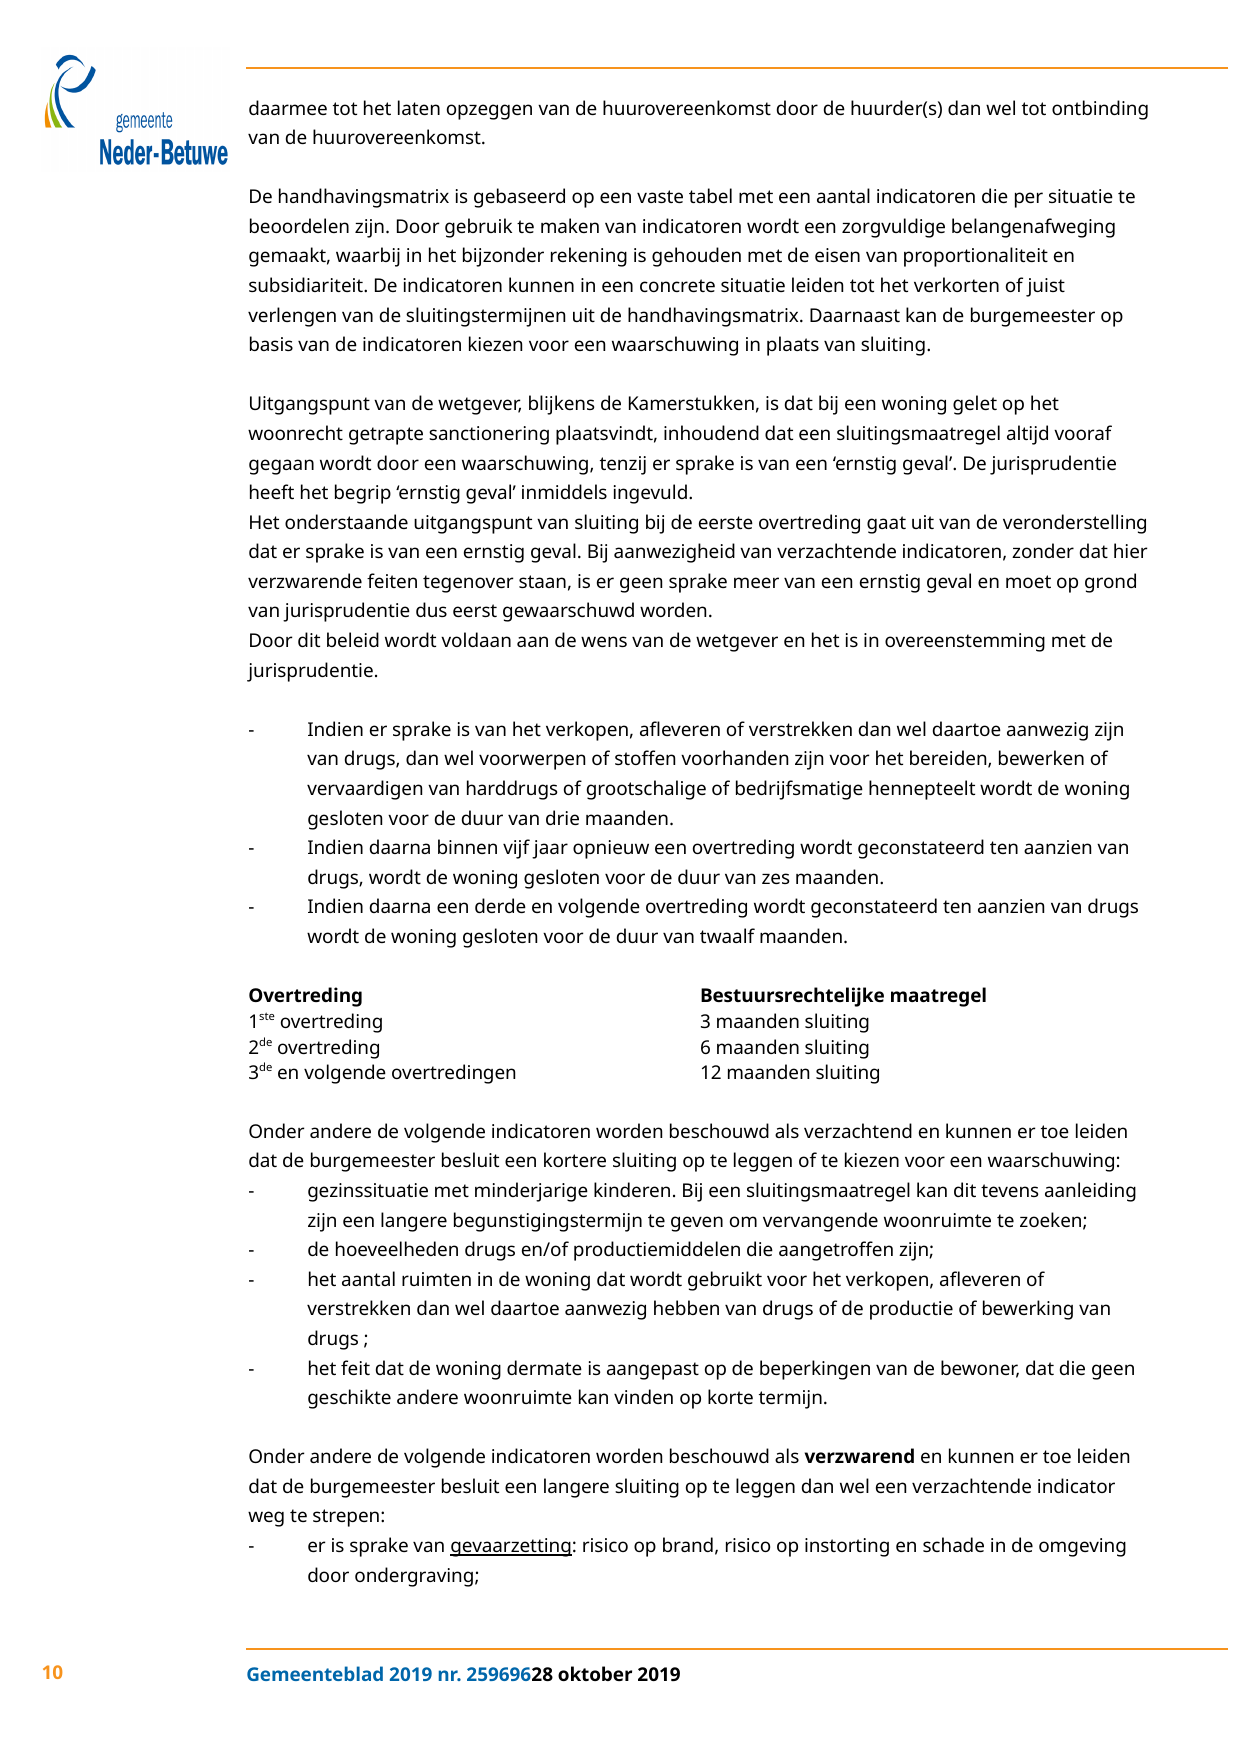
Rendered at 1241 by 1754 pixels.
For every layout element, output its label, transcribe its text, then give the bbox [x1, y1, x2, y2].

list er is sprake van gevaarzetting: risico op brand, risico op instorting en schade in de omgeving door ondergraving; [248, 1532, 1152, 1588]
text Het onderstaande uitgangspunt van sluiting bij de eerste overtreding gaat uit van de veronderstelling dat er sprake is van een ernstig geval. Bij aanwezigheid van verzachtende indicatoren, zonder dat hier verzwarende feiten tegenover staan, is er geen sprake meer van een ernstig geval en moet op grond van jurisprudentie dus eerst gewaarschuwd worden. [248, 509, 1152, 623]
list Indien er sprake is van het verkopen, afleveren of verstrekken dan wel daartoe aanwezig zijn van drugs, dan wel voorwerpen of stoffen voorhanden zijn voor het bereiden, bewerken of vervaardigen van harddrugs of grootschalige of bedrijfsmatige hennepteelt wordt de woning gesloten voor de duur van drie maanden. [248, 716, 1152, 831]
table_header Bestuursrechtelijke maatregel [700, 983, 1152, 1008]
text Onder andere de volgende indicatoren worden beschouwd als verzachtend en kunnen er toe leiden dat de burgemeester besluit een kortere sluiting op te leggen of te kiezen voor een waarschuwing: [248, 1118, 1152, 1173]
table_cell 3 maanden sluiting [700, 1008, 1152, 1034]
picture [41, 47, 231, 172]
text daarmee tot het laten opzeggen van de huurovereenkomst door de huurder(s) dan wel tot ontbinding van de huurovereenkomst. [248, 95, 1152, 150]
list gezinssituatie met minderjarige kinderen. Bij een sluitingsmaatregel kan dit tevens aanleiding zijn een langere begunstigingstermijn te geven om vervangende woonruimte te zoeken; [248, 1177, 1152, 1233]
text Door dit beleid wordt voldaan aan de wens van de wetgever en het is in overeenstemming met de jurisprudentie. [248, 627, 1152, 683]
text De handhavingsmatrix is gebaseerd op een vaste tabel met een aantal indicatoren die per situatie te beoordelen zijn. Door gebruik te maken van indicatoren wordt een zorgvuldige belangenafweging gemaakt, waarbij in het bijzonder rekening is gehouden met de eisen van proportionaliteit en subsidiariteit. De indicatoren kunnen in een concrete situatie leiden tot het verkorten of juist verlengen van de sluitingstermijnen uit de handhavingsmatrix. Daarnaast kan de burgemeester op basis van de indicatoren kiezen voor een waarschuwing in plaats van sluiting. [248, 183, 1152, 357]
table_header Overtreding [248, 983, 700, 1008]
list Indien daarna binnen vijf jaar opnieuw een overtreding wordt geconstateerd ten aanzien van drugs, wordt de woning gesloten voor de duur van zes maanden. [248, 834, 1152, 890]
table_cell 2de overtreding [248, 1034, 700, 1059]
list het aantal ruimten in de woning dat wordt gebruikt voor het verkopen, afleveren of verstrekken dan wel daartoe aanwezig hebben van drugs of de productie of bewerking van drugs ; [248, 1266, 1152, 1351]
table_cell 12 maanden sluiting [700, 1060, 1152, 1085]
table_cell 6 maanden sluiting [700, 1034, 1152, 1059]
text Uitgangspunt van de wetgever, blijkens de Kamerstukken, is dat bij een woning gelet op het woonrecht getrapte sanctionering plaatsvindt, inhoudend dat een sluitingsmaatregel altijd vooraf gegaan wordt door een waarschuwing, tenzij er sprake is van een ‘ernstig geval’. De jurisprudentie heeft het begrip ‘ernstig geval’ inmiddels ingevuld. [248, 391, 1152, 505]
table_cell 1ste overtreding [248, 1008, 700, 1034]
list Indien daarna een derde en volgende overtreding wordt geconstateerd ten aanzien van drugs wordt de woning gesloten voor de duur van twaalf maanden. [248, 893, 1152, 949]
list de hoeveelheden drugs en/of productiemiddelen die aangetroffen zijn; [248, 1236, 1152, 1262]
table_cell 3de en volgende overtredingen [248, 1060, 700, 1085]
text Onder andere de volgende indicatoren worden beschouwd als verzwarend en kunnen er toe leiden dat de burgemeester besluit een langere sluiting op te leggen dan wel een verzachtende indicator weg te strepen: [248, 1443, 1152, 1528]
list het feit dat de woning dermate is aangepast op de beperkingen van de bewoner, dat die geen geschikte andere woonruimte kan vinden op korte termijn. [248, 1355, 1152, 1410]
